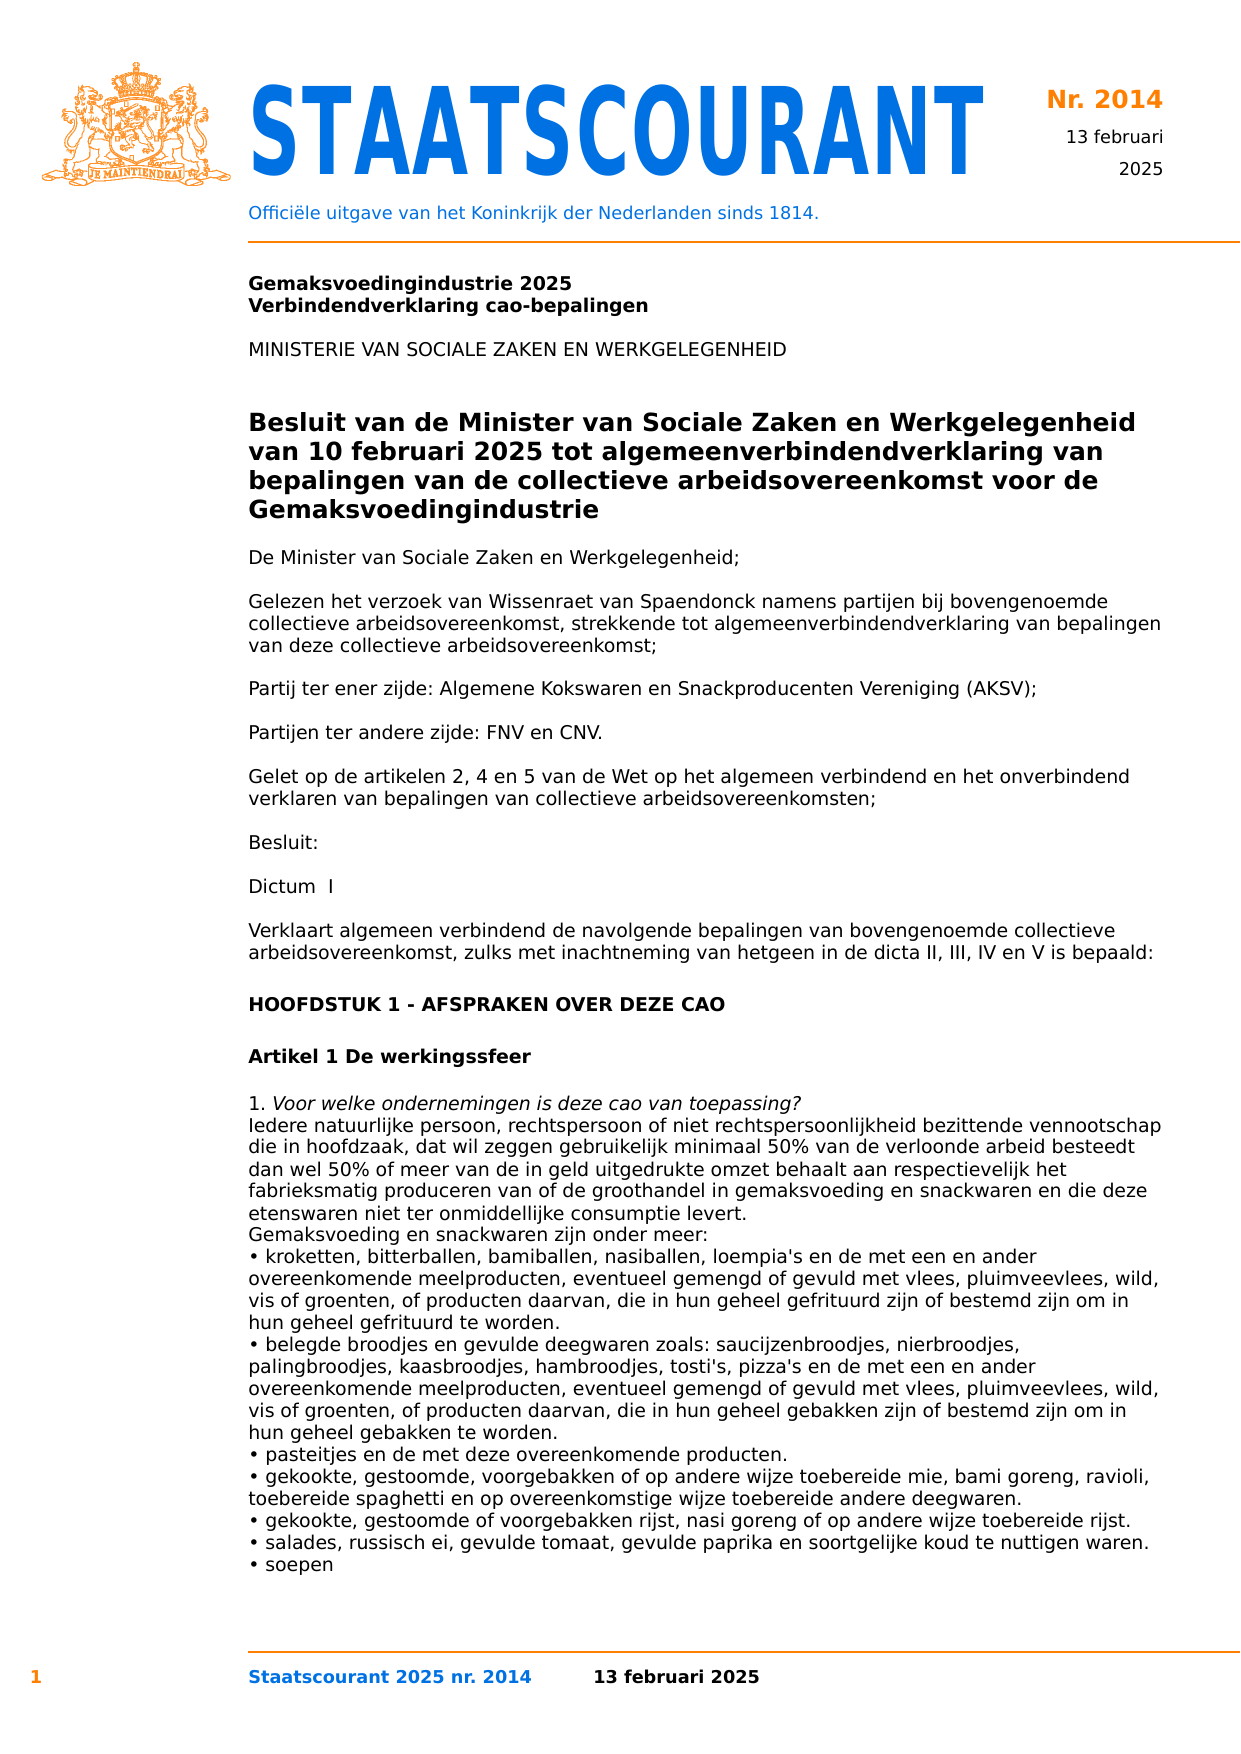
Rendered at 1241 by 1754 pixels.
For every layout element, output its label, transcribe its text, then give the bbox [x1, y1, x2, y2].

text Besluit: [248, 832, 1163, 854]
table_cell 2025 [998, 153, 1240, 203]
text Partij ter ener zijde: Algemene Kokswaren en Snackproducenten Vereniging (AKSV); [248, 678, 1163, 700]
table_cell 13 februari [998, 121, 1240, 153]
text Gemaksvoeding en snackwaren zijn onder meer: [248, 1224, 1163, 1246]
text • gekookte, gestoomde, voorgebakken of op andere wijze toebereide mie, bami goreng, ravioli, toebereide spaghetti en op overeenkomstige wijze toebereide andere deegwaren. [248, 1466, 1163, 1510]
text • gekookte, gestoomde of voorgebakken rijst, nasi goreng of op andere wijze toebereide rijst. [248, 1510, 1163, 1532]
table_header Nr. 2014 [998, 62, 1240, 121]
text Verbindendverklaring cao-bepalingen [248, 295, 1163, 317]
text Dictum I [248, 876, 1163, 898]
picture [41, 62, 231, 186]
text • soepen [248, 1554, 1163, 1576]
text Partijen ter andere zijde: FNV en CNV. [248, 722, 1163, 744]
subtitle HOOFDSTUK 1 - AFSPRAKEN OVER DEZE CAO [248, 993, 1163, 1016]
text 1. Voor welke ondernemingen is deze cao van toepassing? [248, 1092, 1163, 1114]
table_cell Officiële uitgave van het Koninkrijk der Nederlanden sinds 1814. [248, 203, 1240, 241]
subtitle Artikel 1 De werkingssfeer [248, 1046, 1163, 1067]
text Verklaart algemeen verbindend de navolgende bepalingen van bovengenoemde collectieve arbeidsovereenkomst, zulks met inachtneming van hetgeen in de dicta II, III, IV en V is bepaald: [248, 919, 1163, 963]
text • kroketten, bitterballen, bamiballen, nasiballen, loempia's en de met een en ander overeenkomende meelproducten, eventueel gemengd of gevuld met vlees, pluimveevlees, wild, vis of groenten, of producten daarvan, die in hun geheel gefrituurd zijn of bestemd zijn om in hun geheel gefrituurd te worden. [248, 1246, 1163, 1334]
text Gemaksvoedingindustrie 2025 [248, 273, 1163, 295]
text • salades, russisch ei, gevulde tomaat, gevulde paprika en soortgelijke koud te nuttigen waren. [248, 1532, 1163, 1554]
text Iedere natuurlijke persoon, rechtspersoon of niet rechtspersoonlijkheid bezittende vennootschap die in hoofdzaak, dat wil zeggen gebruikelijk minimaal 50% van de verloonde arbeid besteedt dan wel 50% of meer van de in geld uitgedrukte omzet behaalt aan respectievelijk het fabrieksmatig produceren van of de groothandel in gemaksvoeding en snackwaren en die deze etenswaren niet ter onmiddellijke consumptie levert. [248, 1114, 1163, 1224]
text MINISTERIE VAN SOCIALE ZAKEN EN WERKGELEGENHEID [248, 339, 1163, 361]
text Gelezen het verzoek van Wissenraet van Spaendonck namens partijen bij bovengenoemde collectieve arbeidsovereenkomst, strekkende tot algemeenverbindendverklaring van bepalingen van deze collectieve arbeidsovereenkomst; [248, 591, 1163, 656]
text Gelet op de artikelen 2, 4 en 5 van de Wet op het algemeen verbindend en het onverbindend verklaren van bepalingen van collectieve arbeidsovereenkomsten; [248, 766, 1163, 810]
text • belegde broodjes en gevulde deegwaren zoals: saucijzenbroodjes, nierbroodjes, palingbroodjes, kaasbroodjes, hambroodjes, tosti's, pizza's en de met een en ander overeenkomende meelproducten, eventueel gemengd of gevuld met vlees, pluimveevlees, wild, vis of groenten, of producten daarvan, die in hun geheel gebakken zijn of bestemd zijn om in hun geheel gebakken te worden. [248, 1334, 1163, 1444]
text • pasteitjes en de met deze overeenkomende producten. [248, 1444, 1163, 1466]
table_header [25, 62, 248, 241]
subtitle Besluit van de Minister van Sociale Zaken en Werkgelegenheid van 10 februari 2025 tot algemeenverbindendverklaring van bepalingen van de collectieve arbeidsovereenkomst voor de Gemaksvoedingindustrie [248, 408, 1163, 525]
text De Minister van Sociale Zaken en Werkgelegenheid; [248, 547, 1163, 569]
table_header STAATSCOURANT [248, 62, 998, 203]
